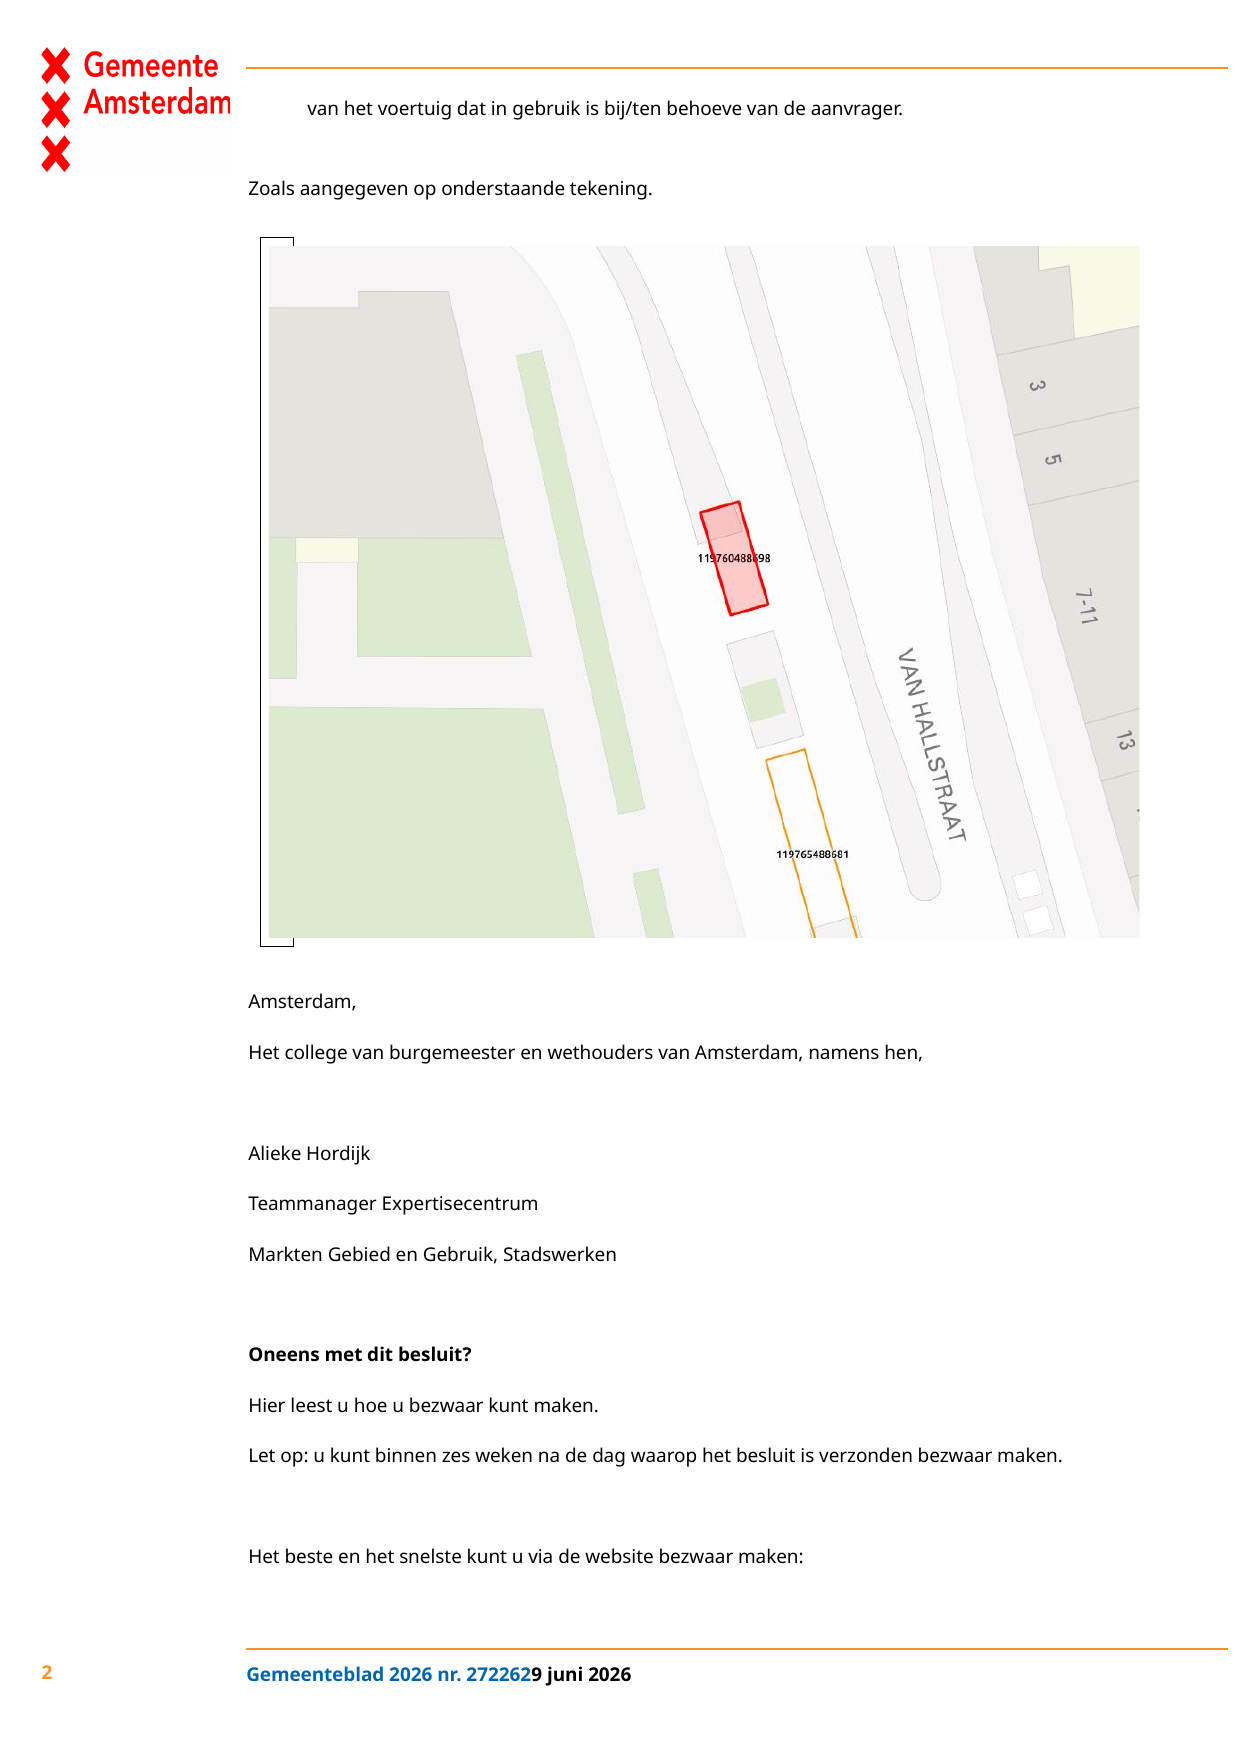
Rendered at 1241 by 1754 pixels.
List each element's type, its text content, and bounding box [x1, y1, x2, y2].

text Het beste en het snelste kunt u via de website bezwaar maken: [248, 1543, 1152, 1569]
text Amsterdam, [248, 989, 1152, 1014]
picture [41, 47, 231, 172]
text Oneens met dit besluit? [248, 1342, 1152, 1367]
picture [268, 246, 1140, 938]
text Alieke Hordijk [248, 1140, 1152, 1166]
text Teammanager Expertisecentrum [248, 1190, 1152, 1216]
text Hier leest u hoe u bezwaar kunt maken. [248, 1392, 1152, 1418]
text Zoals aangegeven op onderstaande tekening. [248, 175, 1152, 201]
list van het voertuig dat in gebruik is bij/ten behoeve van de aanvrager. [248, 95, 1152, 121]
text Let op: u kunt binnen zes weken na de dag waarop het besluit is verzonden bezwaar maken. [248, 1442, 1152, 1468]
text Markten Gebied en Gebruik, Stadswerken [248, 1241, 1152, 1267]
text Het college van burgemeester en wethouders van Amsterdam, namens hen, [248, 1039, 1152, 1065]
